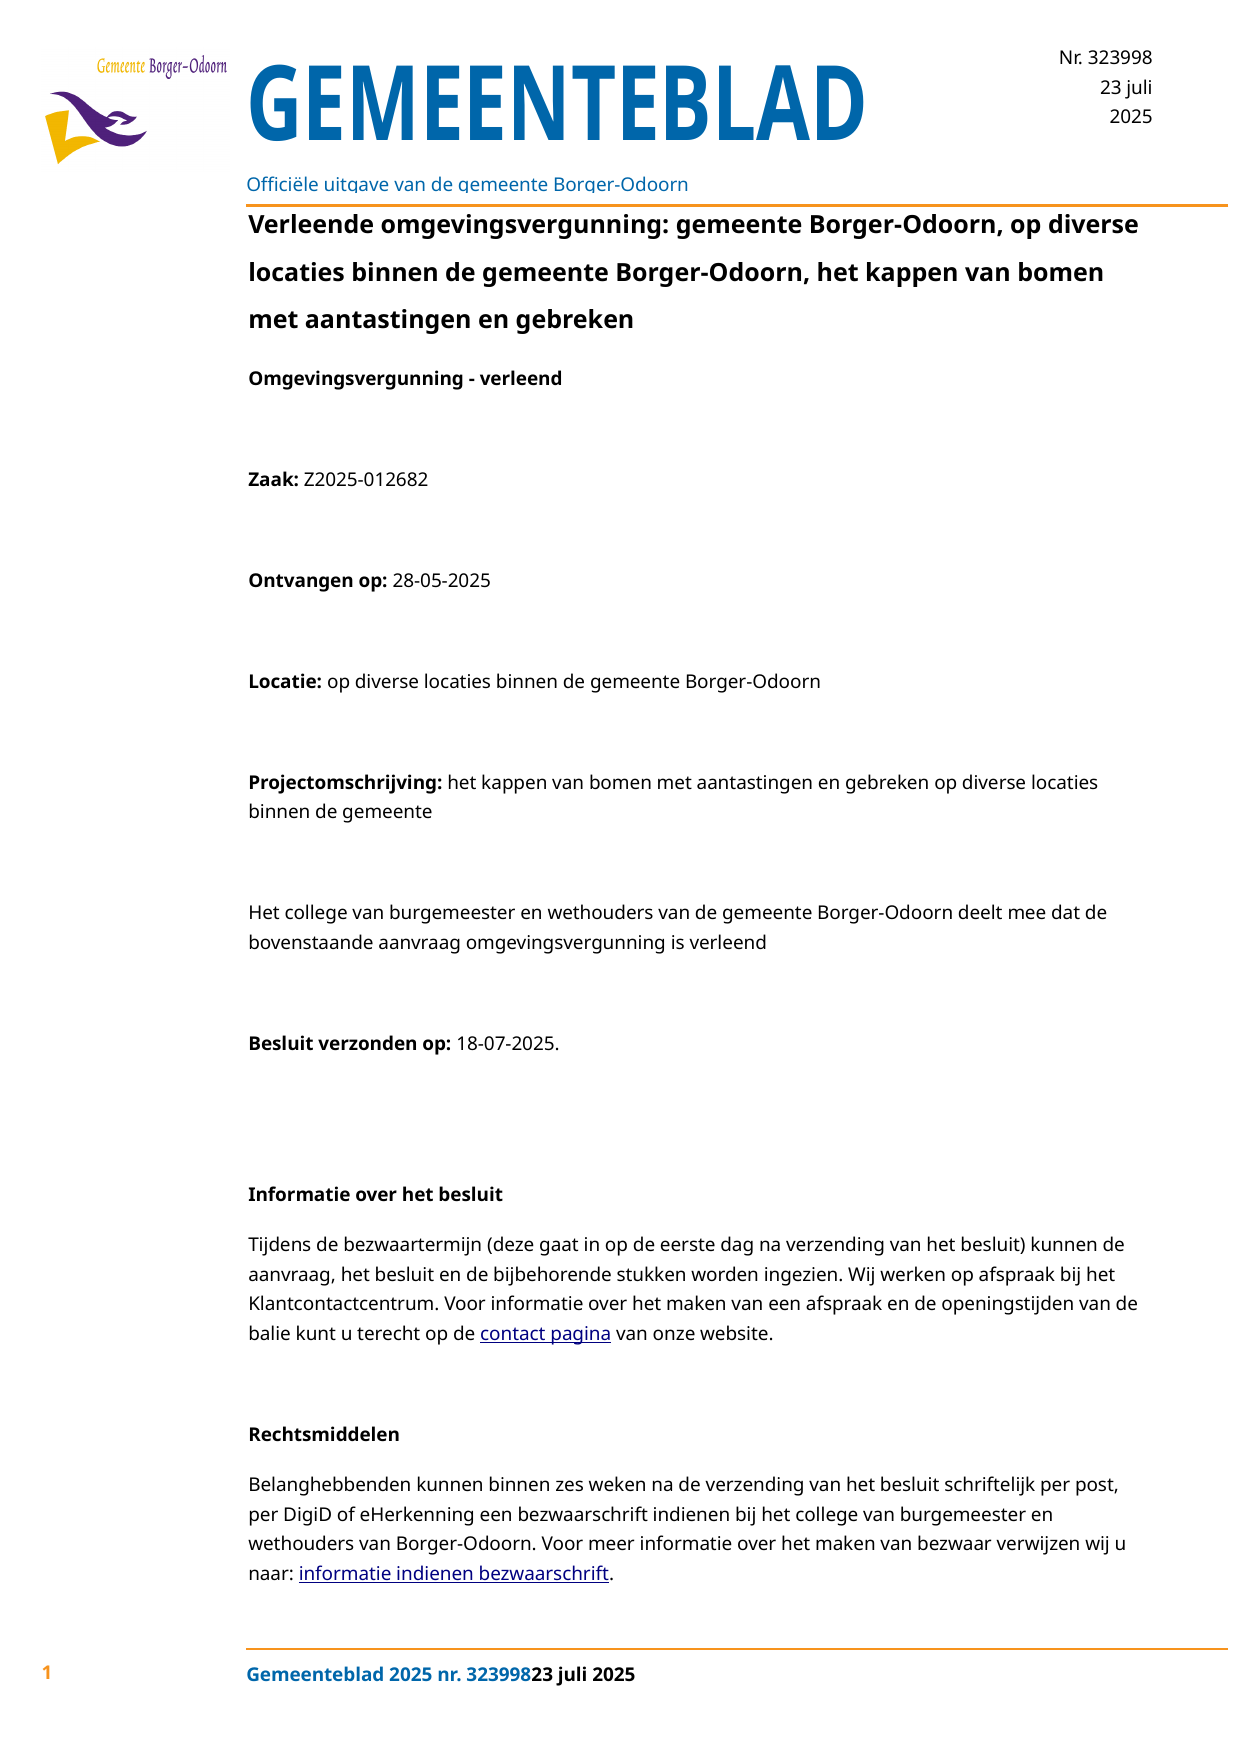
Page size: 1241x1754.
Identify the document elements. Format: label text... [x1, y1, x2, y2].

text Locatie: op diverse locaties binnen de gemeente Borger-Odoorn [248, 668, 1152, 694]
text Omgevingsvergunning - verleend [248, 366, 1152, 391]
text Tijdens de bezwaartermijn (deze gaat in op de eerste dag na verzending van het besluit) kunnen de aanvraag, het besluit en de bijbehorende stukken worden ingezien. Wij werken op afspraak bij het Klantcontactcentrum. Voor informatie over het maken van een afspraak en de openingstijden van de balie kunt u terecht op de contact pagina van onze website. [248, 1231, 1152, 1346]
text Ontvangen op: 28-05-2025 [248, 567, 1152, 593]
text Rechtsmiddelen [248, 1421, 1152, 1447]
picture [41, 47, 231, 172]
text Zaak: Z2025-012682 [248, 466, 1152, 492]
text Het college van burgemeester en wethouders van de gemeente Borger-Odoorn deelt mee dat de bovenstaande aanvraag omgevingsvergunning is verleend [248, 899, 1152, 954]
text Belanghebbenden kunnen binnen zes weken na de verzending van het besluit schriftelijk per post, per DigiD of eHerkenning een bezwaarschrift indienen bij het college van burgemeester en wethouders van Borger-Odoorn. Voor meer informatie over het maken van bezwaar verwijzen wij u naar: informatie indienen bezwaarschrift. [248, 1471, 1152, 1586]
text Besluit verzonden op: 18-07-2025. [248, 1030, 1152, 1055]
text Verleende omgevingsvergunning: gemeente Borger-Odoorn, op diverse locaties binnen de gemeente Borger-Odoorn, het kappen van bomen met aantastingen en gebreken [248, 207, 1152, 336]
text Projectomschrijving: het kappen van bomen met aantastingen en gebreken op diverse locaties binnen de gemeente [248, 769, 1152, 824]
text Informatie over het besluit [248, 1181, 1152, 1207]
